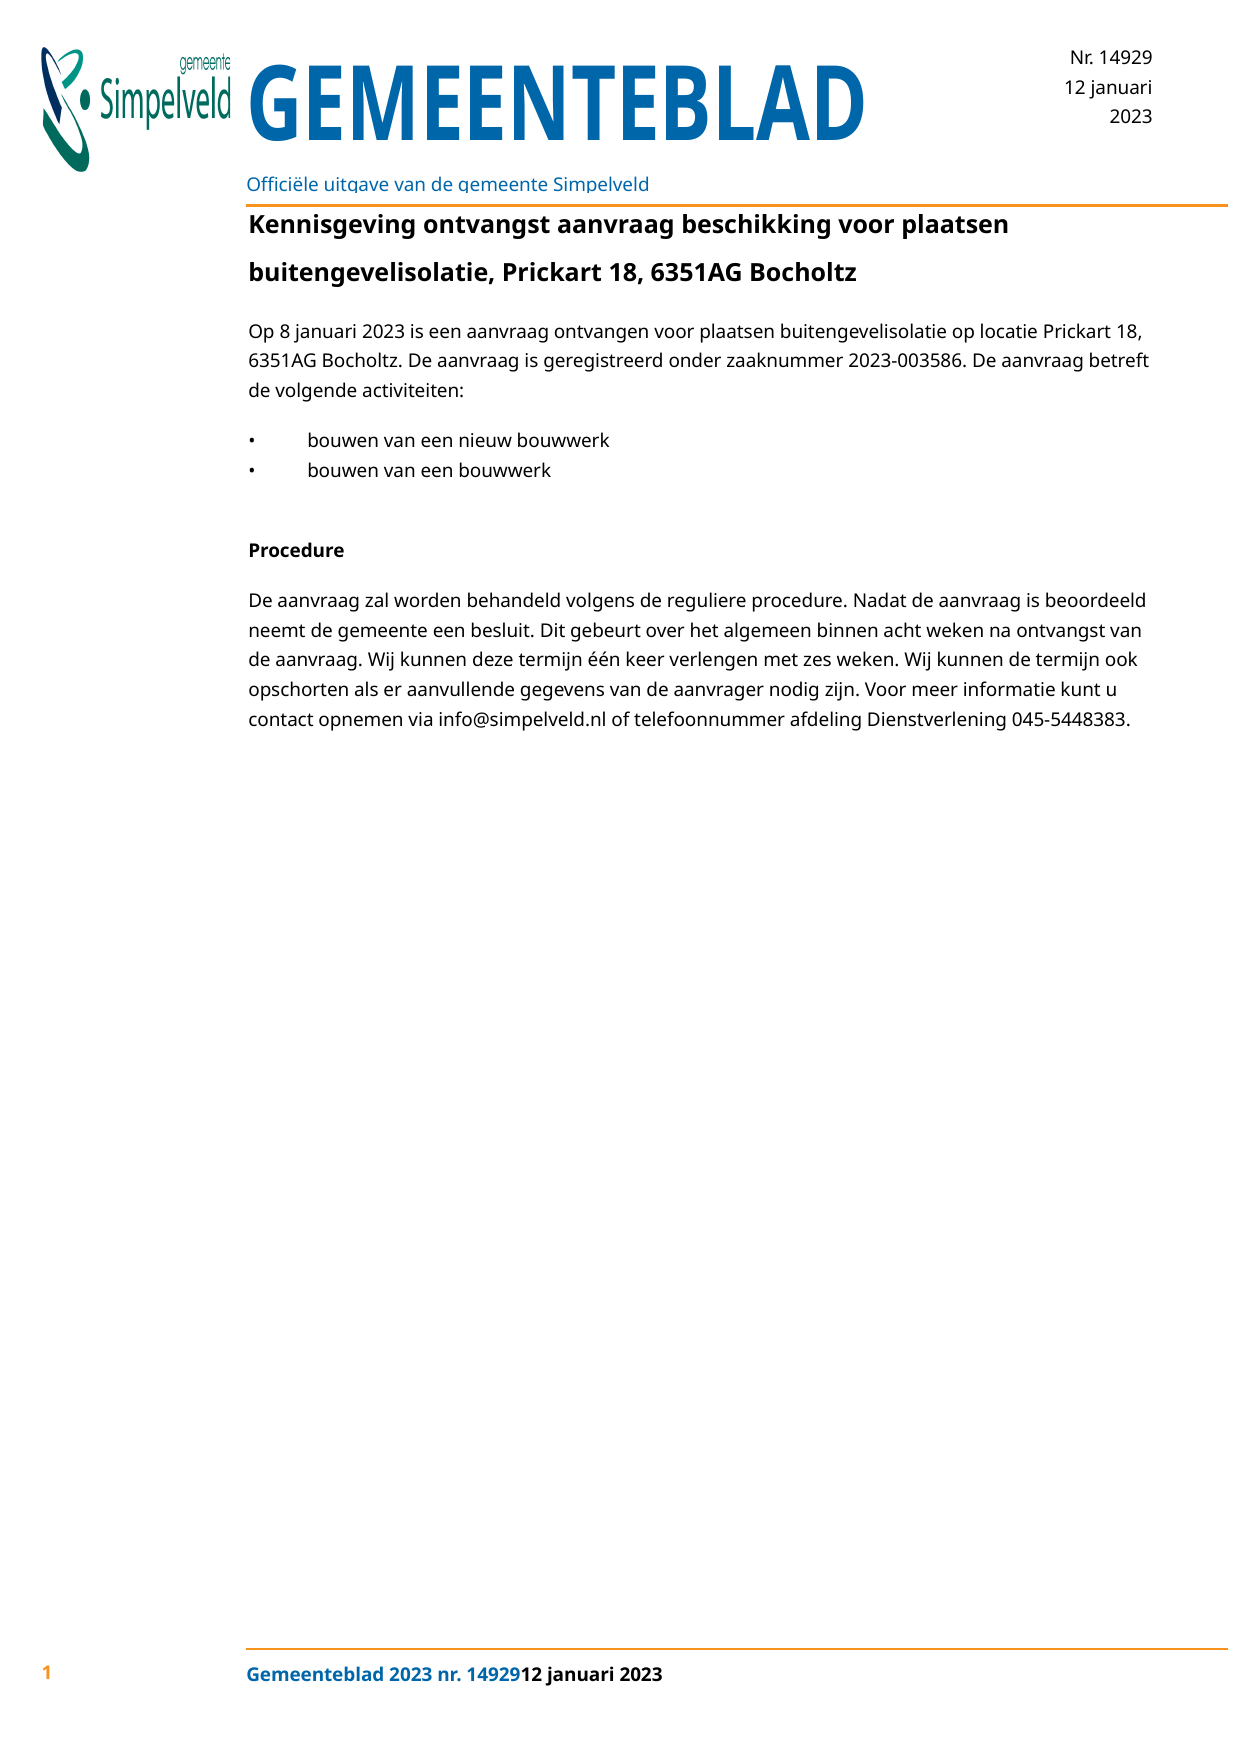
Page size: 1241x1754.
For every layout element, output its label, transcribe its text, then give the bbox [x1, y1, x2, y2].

text Procedure [248, 537, 1152, 563]
text De aanvraag zal worden behandeld volgens de reguliere procedure. Nadat de aanvraag is beoordeeld neemt de gemeente een besluit. Dit gebeurt over het algemeen binnen acht weken na ontvangst van de aanvraag. Wij kunnen deze termijn één keer verlengen met zes weken. Wij kunnen de termijn ook opschorten als er aanvullende gegevens van de aanvrager nodig zijn. Voor meer informatie kunt u contact opnemen via info@simpelveld.nl of telefoonnummer afdeling Dienstverlening 045-5448383. [248, 587, 1152, 732]
text Kennisgeving ontvangst aanvraag beschikking voor plaatsen buitengevelisolatie, Prickart 18, 6351AG Bocholtz [248, 207, 1152, 288]
list bouwen van een nieuw bouwwerk [248, 427, 1152, 453]
list bouwen van een bouwwerk [248, 457, 1152, 483]
picture [41, 47, 231, 172]
text Op 8 januari 2023 is een aanvraag ontvangen voor plaatsen buitengevelisolatie op locatie Prickart 18, 6351AG Bocholtz. De aanvraag is geregistreerd onder zaaknummer 2023-003586. De aanvraag betreft de volgende activiteiten: [248, 318, 1152, 403]
